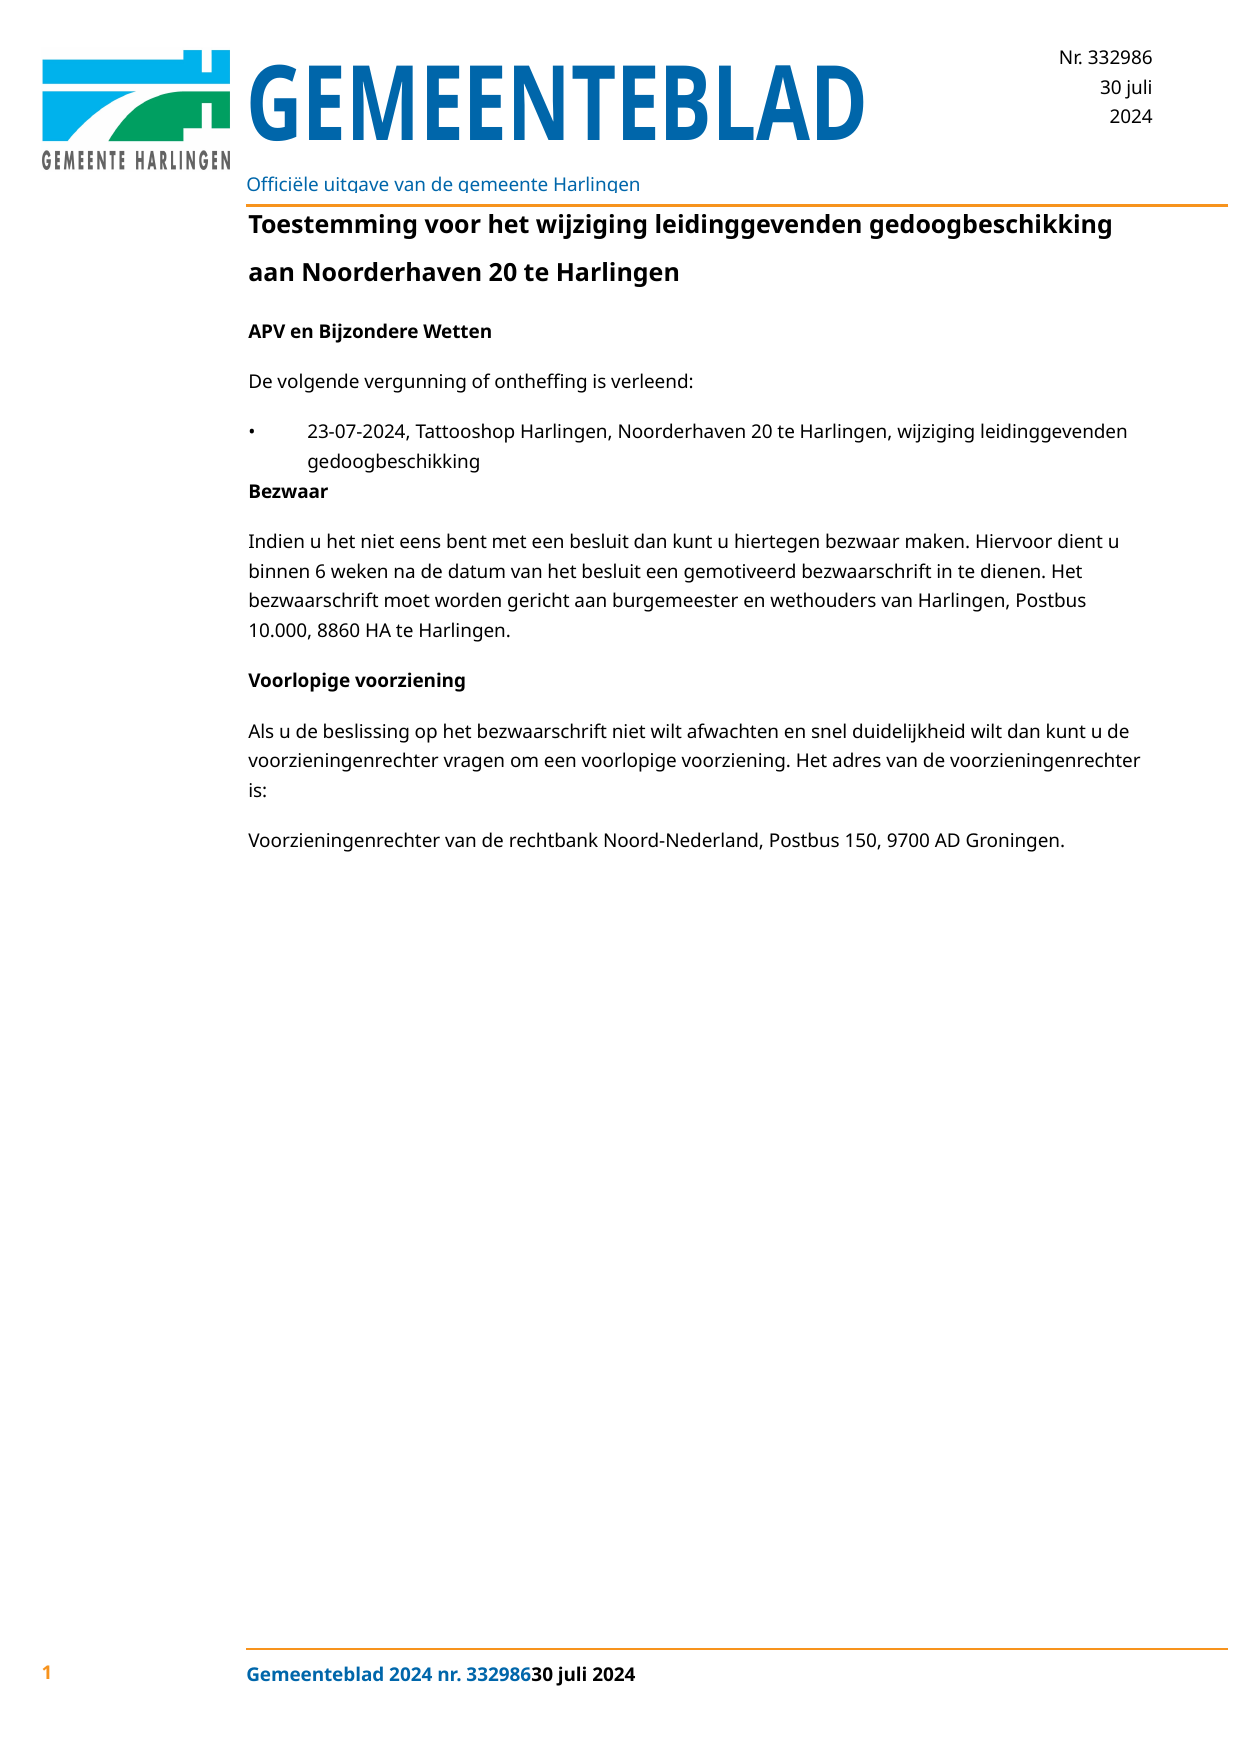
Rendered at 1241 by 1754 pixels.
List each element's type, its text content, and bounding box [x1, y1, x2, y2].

text Als u de beslissing op het bezwaarschrift niet wilt afwachten en snel duidelijkheid wilt dan kunt u de voorzieningenrechter vragen om een voorlopige voorziening. Het adres van de voorzieningenrechter is: [248, 718, 1152, 803]
list 23-07-2024, Tattooshop Harlingen, Noorderhaven 20 te Harlingen, wijziging leidinggevenden gedoogbeschikking [248, 419, 1152, 474]
text APV en Bijzondere Wetten [248, 318, 1152, 344]
text Bezwaar [248, 478, 1152, 504]
text Voorzieningenrechter van de rechtbank Noord-Nederland, Postbus 150, 9700 AD Groningen. [248, 827, 1152, 853]
text Voorlopige voorziening [248, 667, 1152, 693]
text De volgende vergunning of ontheffing is verleend: [248, 368, 1152, 394]
text Indien u het niet eens bent met een besluit dan kunt u hiertegen bezwaar maken. Hiervoor dient u binnen 6 weken na de datum van het besluit een gemotiveerd bezwaarschrift in te dienen. Het bezwaarschrift moet worden gericht aan burgemeester en wethouders van Harlingen, Postbus 10.000, 8860 HA te Harlingen. [248, 528, 1152, 643]
picture [41, 47, 231, 172]
text Toestemming voor het wijziging leidinggevenden gedoogbeschikking aan Noorderhaven 20 te Harlingen [248, 207, 1152, 288]
